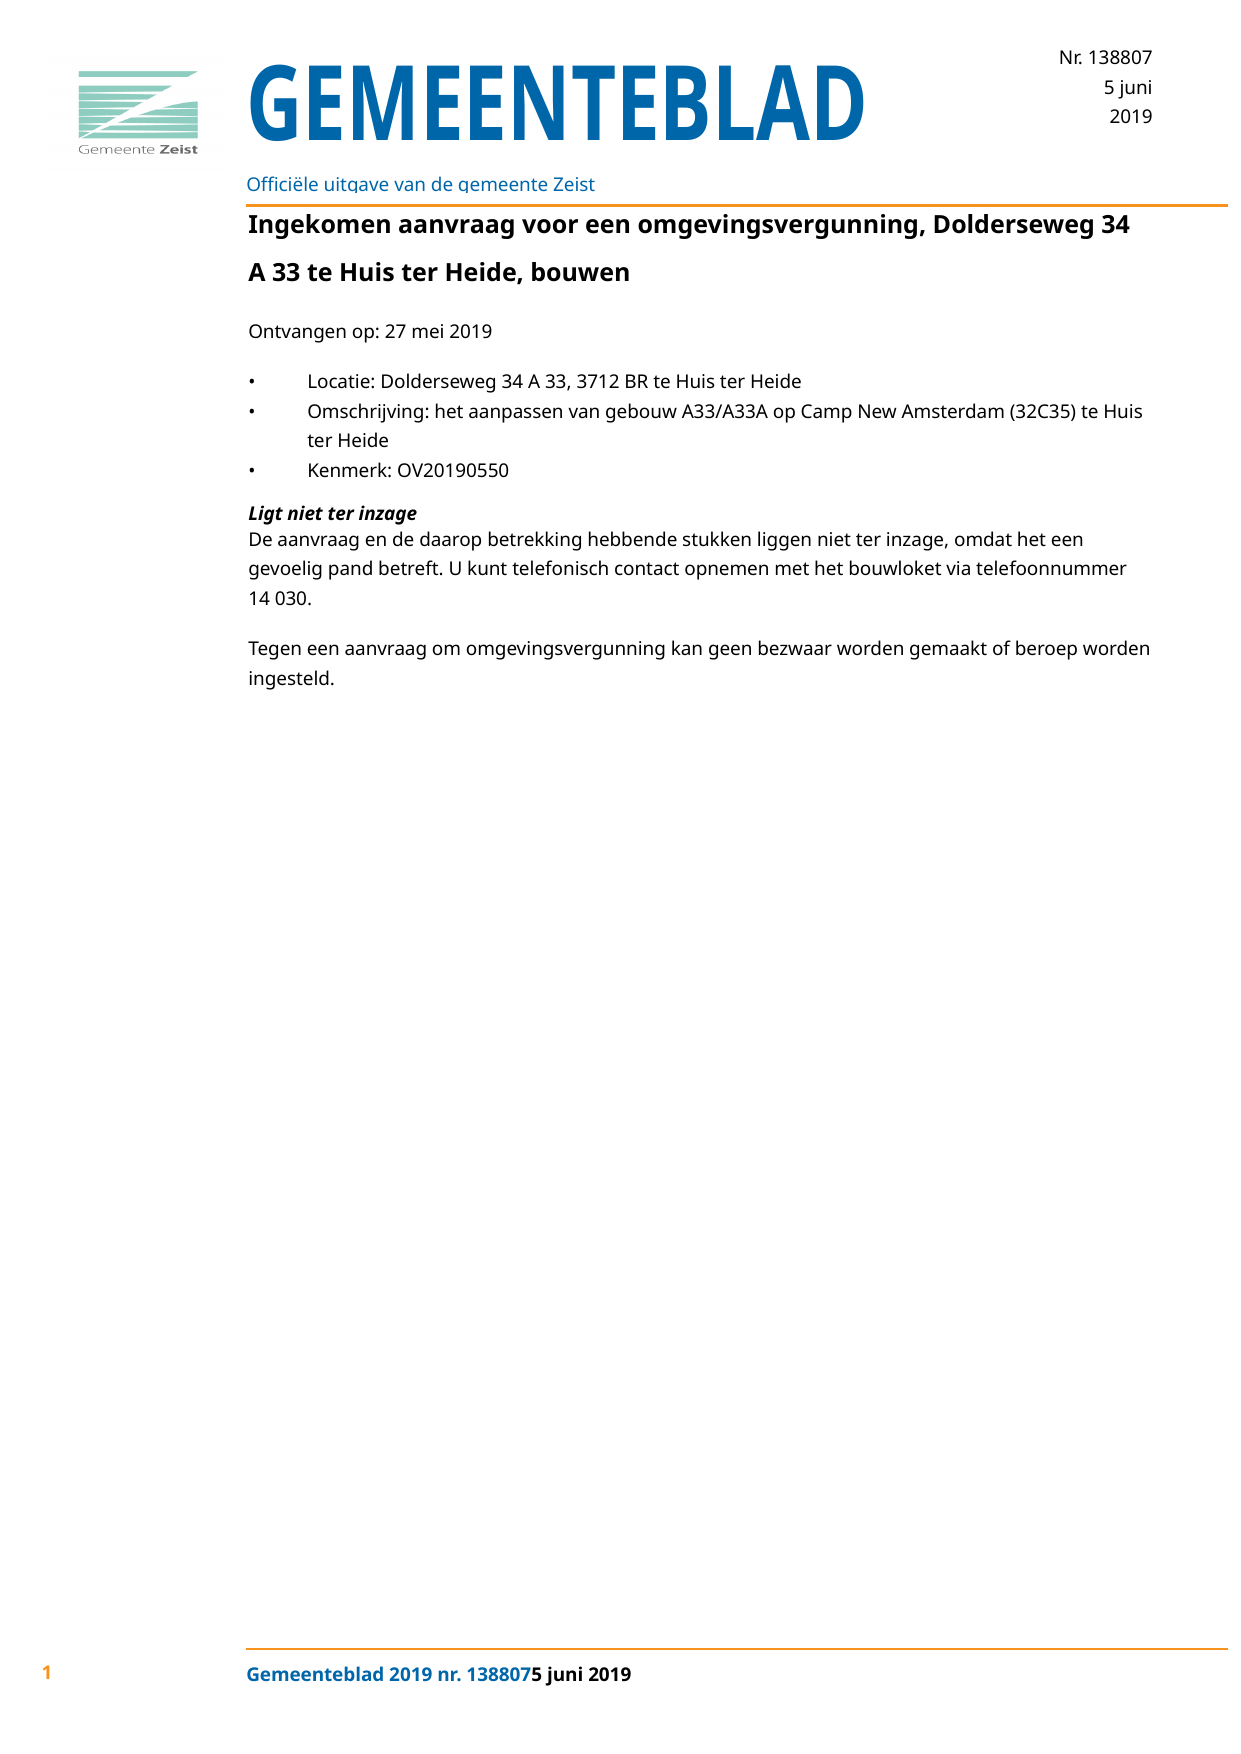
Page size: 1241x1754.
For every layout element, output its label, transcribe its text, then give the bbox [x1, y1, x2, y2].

text Ontvangen op: 27 mei 2019 [248, 318, 1152, 344]
text Ligt niet ter inzage [248, 500, 1152, 526]
text De aanvraag en de daarop betrekking hebbende stukken liggen niet ter inzage, omdat het een gevoelig pand betreft. U kunt telefonisch contact opnemen met het bouwloket via telefoonnummer 14 030. [248, 526, 1152, 611]
list Kenmerk: OV20190550 [248, 457, 1152, 483]
text Tegen een aanvraag om omgevingsvergunning kan geen bezwaar worden gemaakt of beroep worden ingesteld. [248, 636, 1152, 691]
text Ingekomen aanvraag voor een omgevingsvergunning, Dolderseweg 34 A 33 te Huis ter Heide, bouwen [248, 207, 1152, 288]
picture [41, 47, 231, 172]
list Omschrijving: het aanpassen van gebouw A33/A33A op Camp New Amsterdam (32C35) te Huis ter Heide [248, 398, 1152, 453]
list Locatie: Dolderseweg 34 A 33, 3712 BR te Huis ter Heide [248, 368, 1152, 394]
